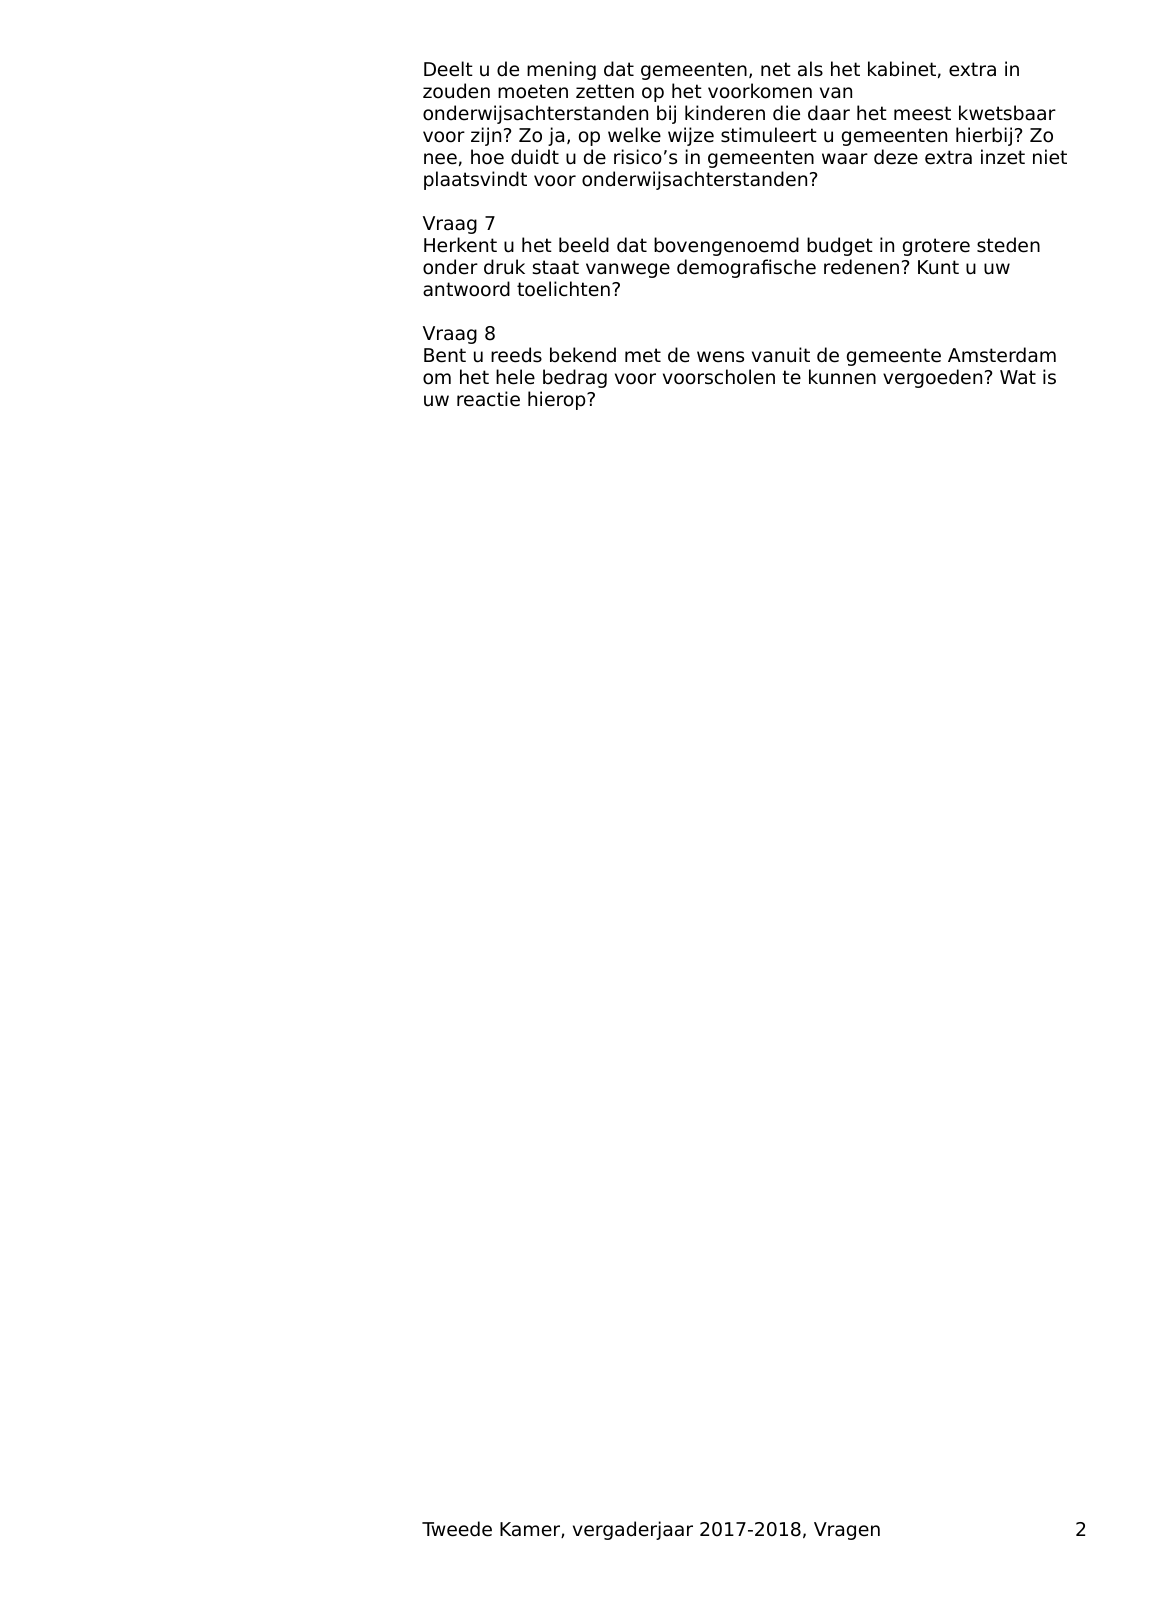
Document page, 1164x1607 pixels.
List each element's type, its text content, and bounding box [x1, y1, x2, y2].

text Vraag 7 [422, 213, 1087, 235]
text Deelt u de mening dat gemeenten, net als het kabinet, extra in zouden moeten zetten op het voorkomen van onderwijsachterstanden bij kinderen die daar het meest kwetsbaar voor zijn? Zo ja, op welke wijze stimuleert u gemeenten hierbij? Zo nee, hoe duidt u de risico’s in gemeenten waar deze extra inzet niet plaatsvindt voor onderwijsachterstanden? [422, 59, 1087, 191]
text Bent u reeds bekend met de wens vanuit de gemeente Amsterdam om het hele bedrag voor voorscholen te kunnen vergoeden? Wat is uw reactie hierop? [422, 345, 1087, 411]
text Herkent u het beeld dat bovengenoemd budget in grotere steden onder druk staat vanwege demografische redenen? Kunt u uw antwoord toelichten? [422, 235, 1087, 301]
text Vraag 8 [422, 323, 1087, 345]
